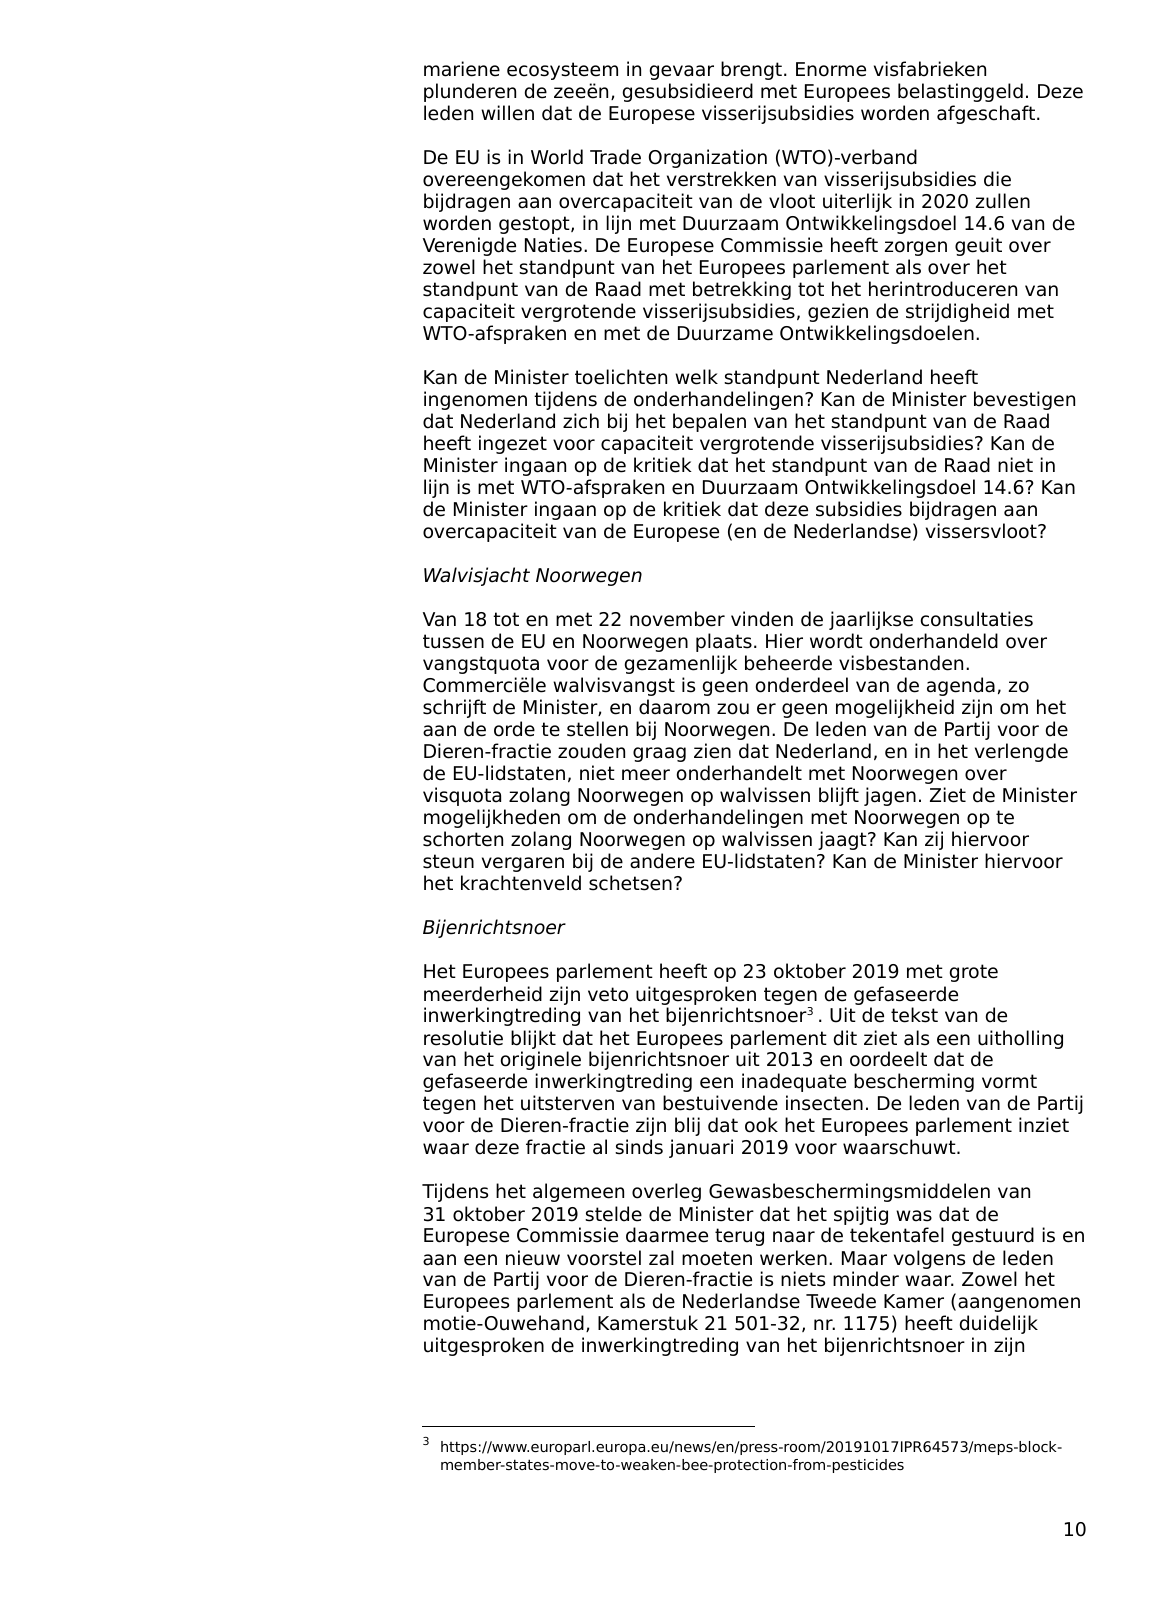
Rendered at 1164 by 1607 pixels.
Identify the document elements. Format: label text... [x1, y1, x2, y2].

text Het Europees parlement heeft op 23 oktober 2019 met grote meerderheid zijn veto uitgesproken tegen de gefaseerde inwerkingtreding van het bijenrichtsnoer. Uit de tekst van de resolutie blijkt dat het Europees parlement dit ziet als een uitholling van het originele bijenrichtsnoer uit 2013 en oordeelt dat de gefaseerde inwerkingtreding een inadequate bescherming vormt tegen het uitsterven van bestuivende insecten. De leden van de Partij voor de Dieren-fractie zijn blij dat ook het Europees parlement inziet waar deze fractie al sinds januari 2019 voor waarschuwt. [422, 961, 1087, 1159]
text https://www.europarl.europa.eu/news/en/press-room/20191017IPR64573/meps-block-member-states-move-to-weaken-bee-protection-from-pesticides [422, 1435, 1087, 1474]
subtitle Walvisjacht Noorwegen [422, 565, 1087, 587]
subtitle Bijenrichtsnoer [422, 917, 1087, 939]
text Tijdens het algemeen overleg Gewasbeschermingsmiddelen van 31 oktober 2019 stelde de Minister dat het spijtig was dat de Europese Commissie daarmee terug naar de tekentafel gestuurd is en aan een nieuw voorstel zal moeten werken. Maar volgens de leden van de Partij voor de Dieren-fractie is niets minder waar. Zowel het Europees parlement als de Nederlandse Tweede Kamer (aangenomen motie-Ouwehand, Kamerstuk 21 501-32, nr. 1175) heeft duidelijk uitgesproken de inwerkingtreding van het bijenrichtsnoer in zijn [422, 1181, 1087, 1357]
text De EU is in World Trade Organization (WTO)-verband overeengekomen dat het verstrekken van visserijsubsidies die bijdragen aan overcapaciteit van de vloot uiterlijk in 2020 zullen worden gestopt, in lijn met Duurzaam Ontwikkelingsdoel 14.6 van de Verenigde Naties. De Europese Commissie heeft zorgen geuit over zowel het standpunt van het Europees parlement als over het standpunt van de Raad met betrekking tot het herintroduceren van capaciteit vergrotende visserijsubsidies, gezien de strijdigheid met WTO-afspraken en met de Duurzame Ontwikkelingsdoelen. [422, 147, 1087, 345]
text Van 18 tot en met 22 november vinden de jaarlijkse consultaties tussen de EU en Noorwegen plaats. Hier wordt onderhandeld over vangstquota voor de gezamenlijk beheerde visbestanden. Commerciële walvisvangst is geen onderdeel van de agenda, zo schrijft de Minister, en daarom zou er geen mogelijkheid zijn om het aan de orde te stellen bij Noorwegen. De leden van de Partij voor de Dieren-fractie zouden graag zien dat Nederland, en in het verlengde de EU-lidstaten, niet meer onderhandelt met Noorwegen over visquota zolang Noorwegen op walvissen blijft jagen. Ziet de Minister mogelijkheden om de onderhandelingen met Noorwegen op te schorten zolang Noorwegen op walvissen jaagt? Kan zij hiervoor steun vergaren bij de andere EU-lidstaten? Kan de Minister hiervoor het krachtenveld schetsen? [422, 609, 1087, 895]
text mariene ecosysteem in gevaar brengt. Enorme visfabrieken plunderen de zeeën, gesubsidieerd met Europees belastinggeld. Deze leden willen dat de Europese visserijsubsidies worden afgeschaft. [422, 59, 1087, 125]
text Kan de Minister toelichten welk standpunt Nederland heeft ingenomen tijdens de onderhandelingen? Kan de Minister bevestigen dat Nederland zich bij het bepalen van het standpunt van de Raad heeft ingezet voor capaciteit vergrotende visserijsubsidies? Kan de Minister ingaan op de kritiek dat het standpunt van de Raad niet in lijn is met WTO-afspraken en Duurzaam Ontwikkelingsdoel 14.6? Kan de Minister ingaan op de kritiek dat deze subsidies bijdragen aan overcapaciteit van de Europese (en de Nederlandse) vissersvloot? [422, 367, 1087, 543]
